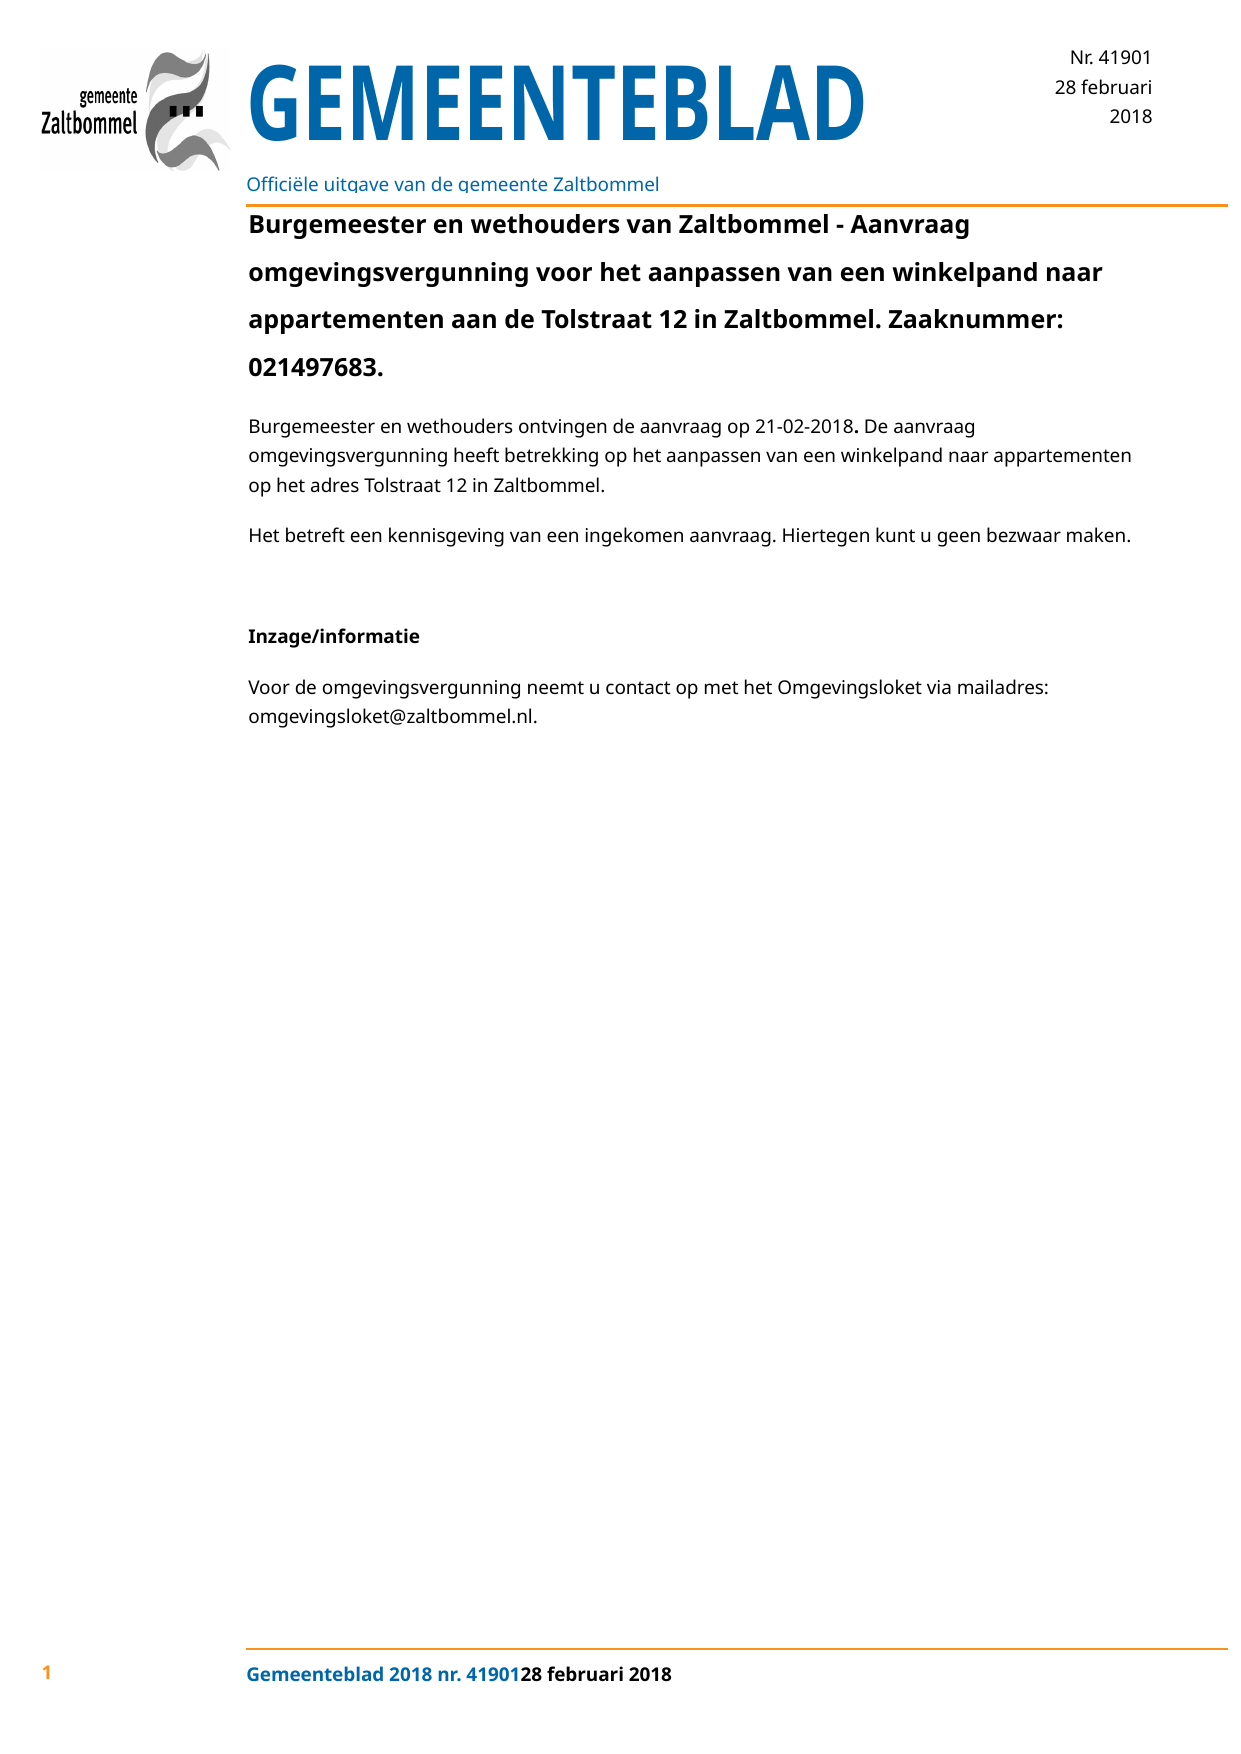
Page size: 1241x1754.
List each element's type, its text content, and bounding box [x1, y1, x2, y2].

text Inzage/informatie [248, 623, 1152, 649]
text Burgemeester en wethouders van Zaltbommel - Aanvraag omgevingsvergunning voor het aanpassen van een winkelpand naar appartementen aan de Tolstraat 12 in Zaltbommel. Zaaknummer: 021497683. [248, 207, 1152, 384]
text Voor de omgevingsvergunning neemt u contact op met het Omgevingsloket via mailadres: omgevingsloket@zaltbommel.nl. [248, 674, 1152, 729]
text Burgemeester en wethouders ontvingen de aanvraag op 21-02-2018. De aanvraag omgevingsvergunning heeft betrekking op het aanpassen van een winkelpand naar appartementen op het adres Tolstraat 12 in Zaltbommel. [248, 413, 1152, 498]
picture [41, 47, 231, 172]
text Het betreft een kennisgeving van een ingekomen aanvraag. Hiertegen kunt u geen bezwaar maken. [248, 523, 1152, 548]
